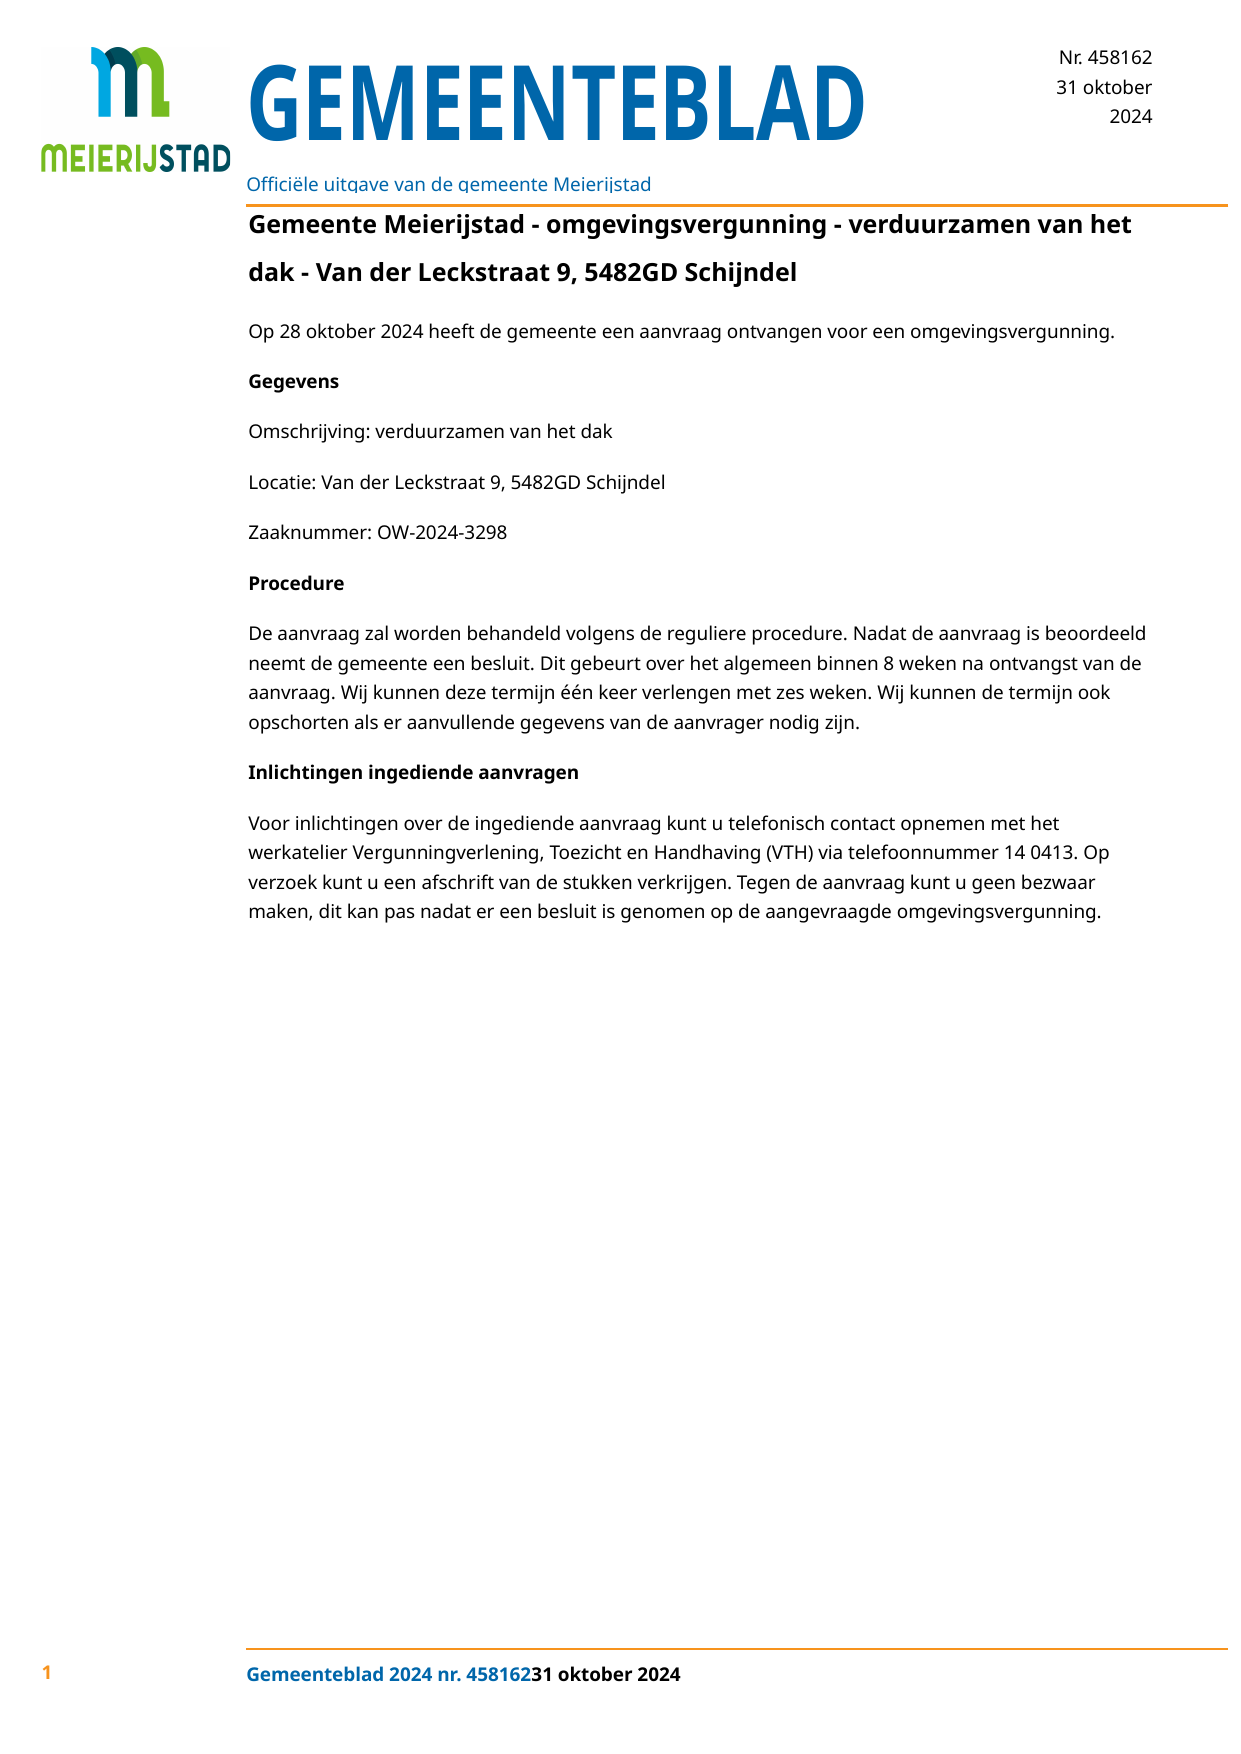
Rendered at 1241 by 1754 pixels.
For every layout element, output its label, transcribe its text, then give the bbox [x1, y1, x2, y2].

text Zaaknummer: OW-2024-3298 [248, 519, 1152, 545]
text Voor inlichtingen over de ingediende aanvraag kunt u telefonisch contact opnemen met het werkatelier Vergunningverlening, Toezicht en Handhaving (VTH) via telefoonnummer 14 0413. Op verzoek kunt u een afschrift van de stukken verkrijgen. Tegen de aanvraag kunt u geen bezwaar maken, dit kan pas nadat er een besluit is genomen op de aangevraagde omgevingsvergunning. [248, 810, 1152, 924]
picture [41, 47, 231, 172]
text Procedure [248, 570, 1152, 596]
text Inlichtingen ingediende aanvragen [248, 759, 1152, 785]
text Op 28 oktober 2024 heeft de gemeente een aanvraag ontvangen voor een omgevingsvergunning. [248, 318, 1152, 344]
text Gegevens [248, 368, 1152, 394]
text De aanvraag zal worden behandeld volgens de reguliere procedure. Nadat de aanvraag is beoordeeld neemt de gemeente een besluit. Dit gebeurt over het algemeen binnen 8 weken na ontvangst van de aanvraag. Wij kunnen deze termijn één keer verlengen met zes weken. Wij kunnen de termijn ook opschorten als er aanvullende gegevens van de aanvrager nodig zijn. [248, 620, 1152, 735]
text Omschrijving: verduurzamen van het dak [248, 419, 1152, 444]
text Gemeente Meierijstad - omgevingsvergunning - verduurzamen van het dak - Van der Leckstraat 9, 5482GD Schijndel [248, 207, 1152, 288]
text Locatie: Van der Leckstraat 9, 5482GD Schijndel [248, 469, 1152, 495]
